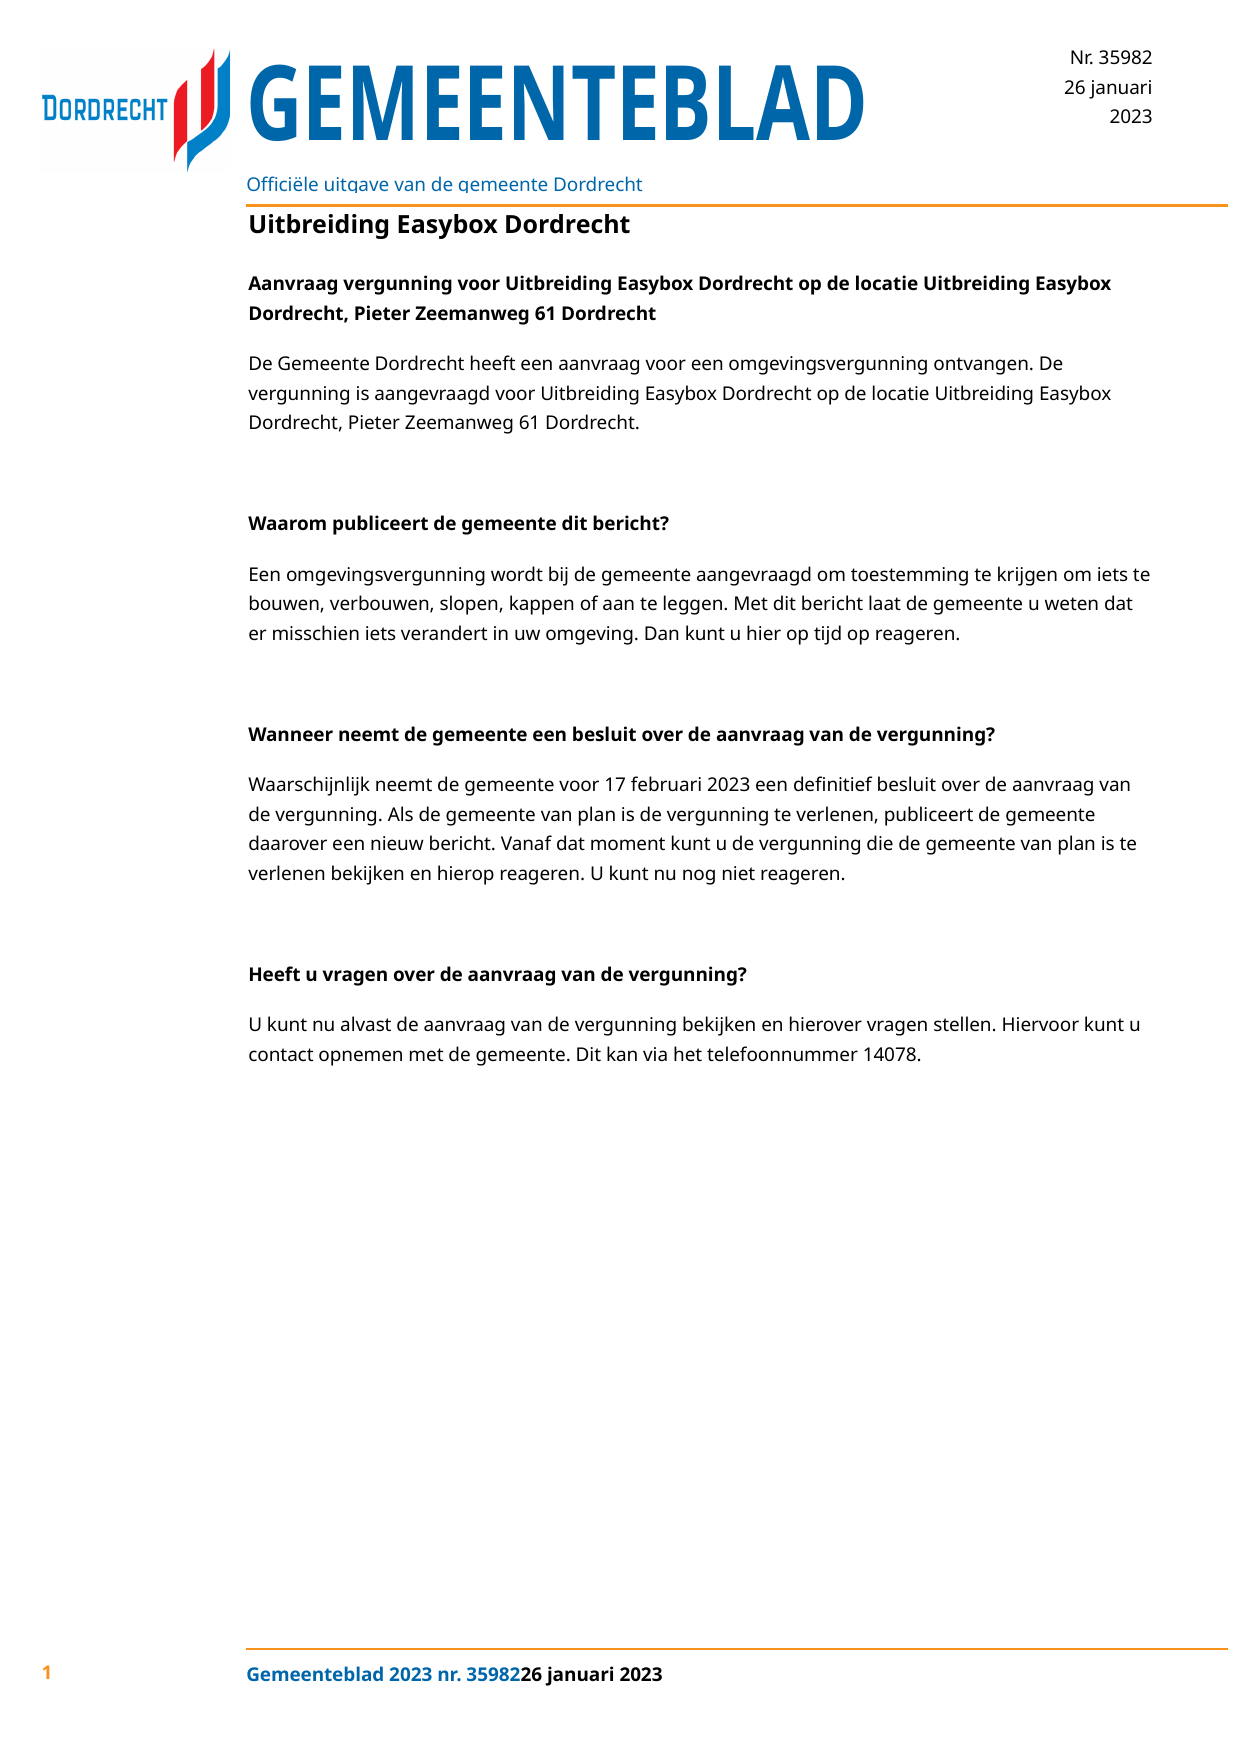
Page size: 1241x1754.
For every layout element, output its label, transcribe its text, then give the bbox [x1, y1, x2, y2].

text Uitbreiding Easybox Dordrecht [248, 207, 1152, 241]
text Wanneer neemt de gemeente een besluit over de aanvraag van de vergunning? [248, 721, 1152, 746]
text Waarschijnlijk neemt de gemeente voor 17 februari 2023 een definitief besluit over de aanvraag van de vergunning. Als de gemeente van plan is de vergunning te verlenen, publiceert de gemeente daarover een nieuw bericht. Vanaf dat moment kunt u de vergunning die de gemeente van plan is te verlenen bekijken en hierop reageren. U kunt nu nog niet reageren. [248, 771, 1152, 886]
text Aanvraag vergunning voor Uitbreiding Easybox Dordrecht op de locatie Uitbreiding Easybox Dordrecht, Pieter Zeemanweg 61 Dordrecht [248, 270, 1152, 326]
text Een omgevingsvergunning wordt bij de gemeente aangevraagd om toestemming te krijgen om iets te bouwen, verbouwen, slopen, kappen of aan te leggen. Met dit bericht laat de gemeente u weten dat er misschien iets verandert in uw omgeving. Dan kunt u hier op tijd op reageren. [248, 561, 1152, 646]
text U kunt nu alvast de aanvraag van de vergunning bekijken en hierover vragen stellen. Hiervoor kunt u contact opnemen met de gemeente. Dit kan via het telefoonnummer 14078. [248, 1011, 1152, 1066]
picture [41, 47, 231, 172]
text Heeft u vragen over de aanvraag van de vergunning? [248, 961, 1152, 986]
text Waarom publiceert de gemeente dit bericht? [248, 510, 1152, 536]
text De Gemeente Dordrecht heeft een aanvraag voor een omgevingsvergunning ontvangen. De vergunning is aangevraagd voor Uitbreiding Easybox Dordrecht op de locatie Uitbreiding Easybox Dordrecht, Pieter Zeemanweg 61 Dordrecht. [248, 350, 1152, 435]
